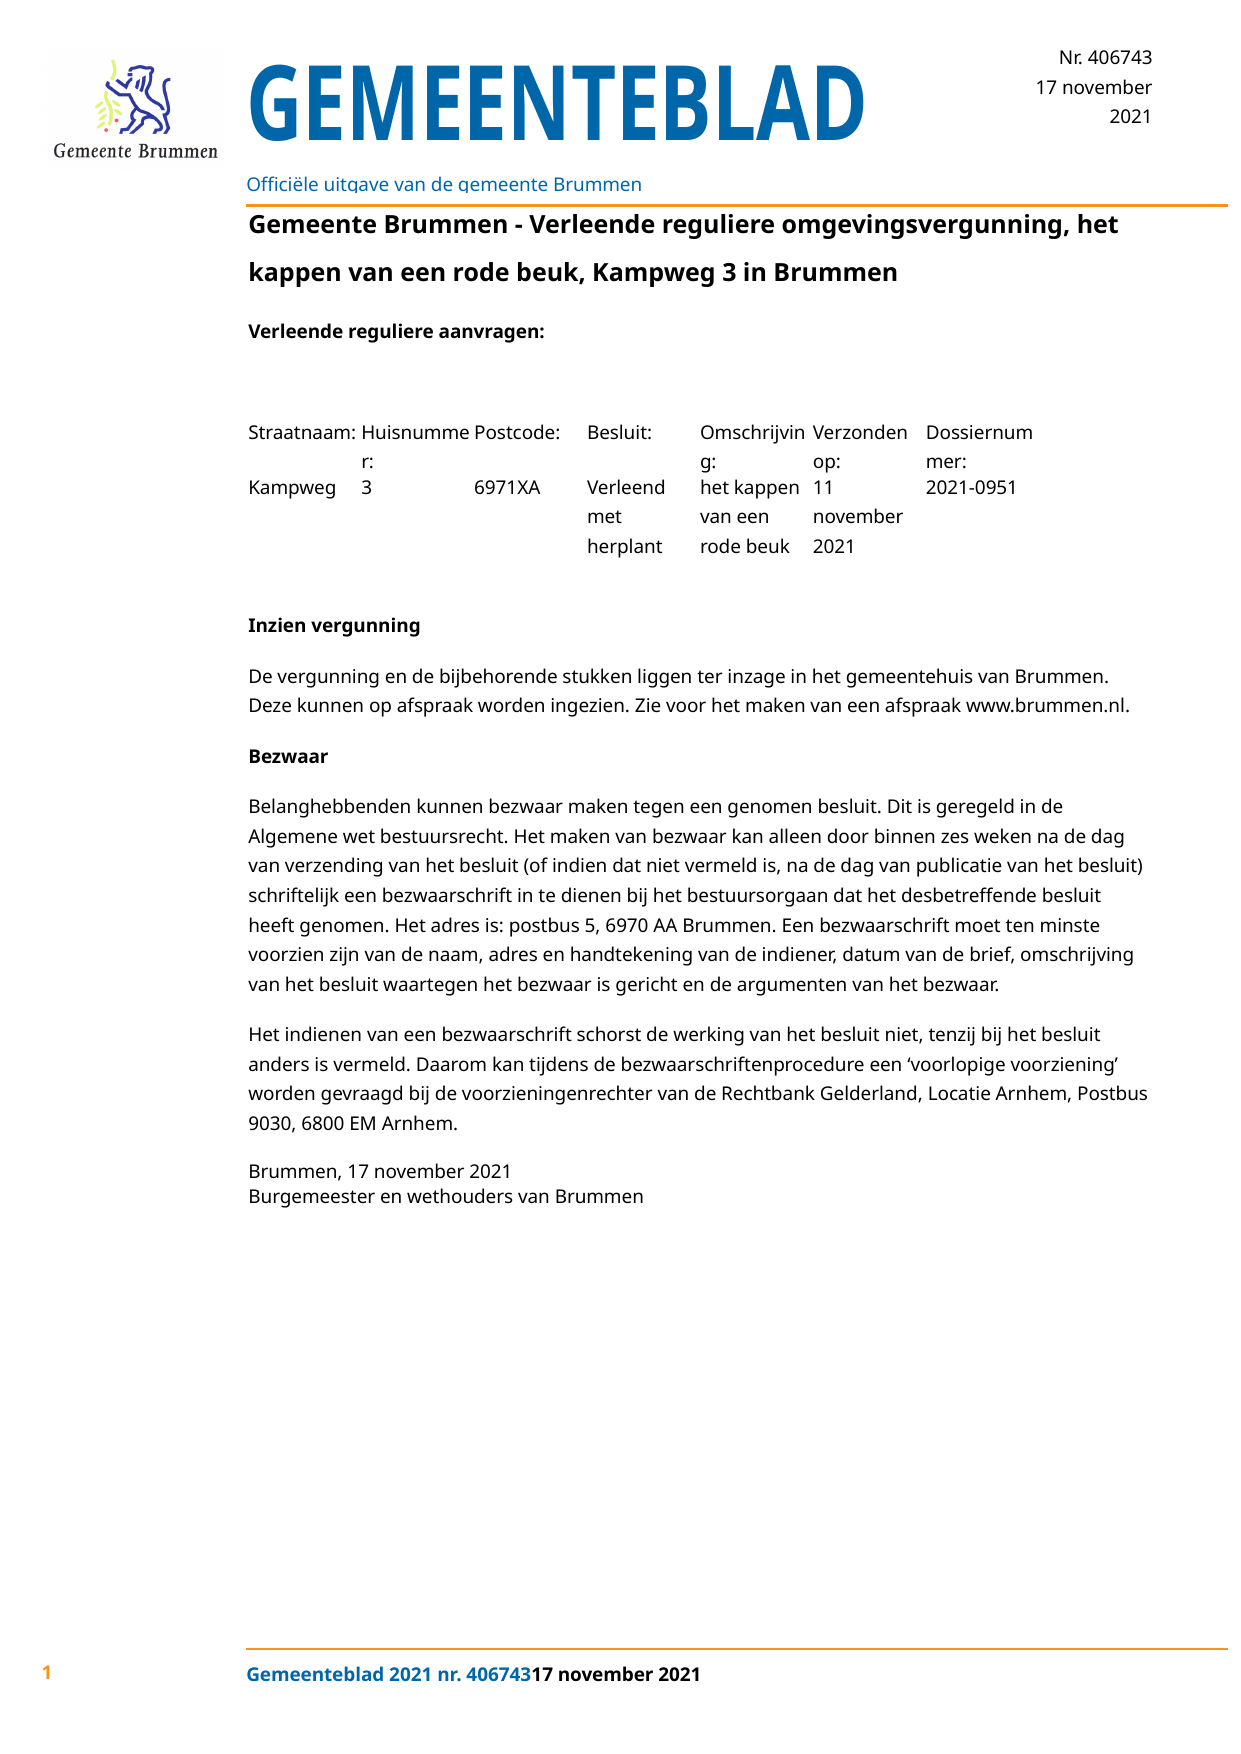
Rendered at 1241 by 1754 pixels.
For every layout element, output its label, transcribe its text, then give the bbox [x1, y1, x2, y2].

table_header Straatnaam: [248, 419, 361, 474]
table_cell [1039, 474, 1152, 559]
table_cell 6971XA [474, 474, 587, 559]
table_cell Verleend met herplant [587, 474, 700, 559]
picture [41, 47, 231, 172]
text Inzien vergunning [248, 613, 1152, 638]
table_header Omschrijving: [700, 419, 813, 474]
text Verleende reguliere aanvragen: [248, 318, 1152, 344]
table_cell 2021-0951 [926, 474, 1038, 559]
table_header Huisnummer: [361, 419, 474, 474]
text Bezwaar [248, 743, 1152, 769]
text Het indienen van een bezwaarschrift schorst de werking van het besluit niet, tenzij bij het besluit anders is vermeld. Daarom kan tijdens de bezwaarschriftenprocedure een ‘voorlopige voorziening’ worden gevraagd bij de voorzieningenrechter van de Rechtbank Gelderland, Locatie Arnhem, Postbus 9030, 6800 EM Arnhem. [248, 1021, 1152, 1136]
table_cell 11 november 2021 [813, 474, 926, 559]
table_header Postcode: [474, 419, 587, 474]
text Belanghebbenden kunnen bezwaar maken tegen een genomen besluit. Dit is geregeld in de Algemene wet bestuursrecht. Het maken van bezwaar kan alleen door binnen zes weken na de dag van verzending van het besluit (of indien dat niet vermeld is, na de dag van publicatie van het besluit) schriftelijk een bezwaarschrift in te dienen bij het bestuursorgaan dat het desbetreffende besluit heeft genomen. Het adres is: postbus 5, 6970 AA Brummen. Een bezwaarschrift moet ten minste voorzien zijn van de naam, adres en handtekening van de indiener, datum van de brief, omschrijving van het besluit waartegen het bezwaar is gericht en de argumenten van het bezwaar. [248, 793, 1152, 997]
text Brummen, 17 november 2021 [248, 1158, 1152, 1184]
text Gemeente Brummen - Verleende reguliere omgevingsvergunning, het kappen van een rode beuk, Kampweg 3 in Brummen [248, 207, 1152, 288]
table_header Besluit: [587, 419, 700, 474]
text Burgemeester en wethouders van Brummen [248, 1184, 1152, 1209]
table_cell het kappen van een rode beuk [700, 474, 813, 559]
text De vergunning en de bijbehorende stukken liggen ter inzage in het gemeentehuis van Brummen. Deze kunnen op afspraak worden ingezien. Zie voor het maken van een afspraak www.brummen.nl. [248, 663, 1152, 718]
table_header [1039, 419, 1152, 474]
table_header Dossiernummer: [926, 419, 1038, 474]
table_cell 3 [361, 474, 474, 559]
table_header Verzonden op: [813, 419, 926, 474]
table_cell Kampweg [248, 474, 361, 559]
